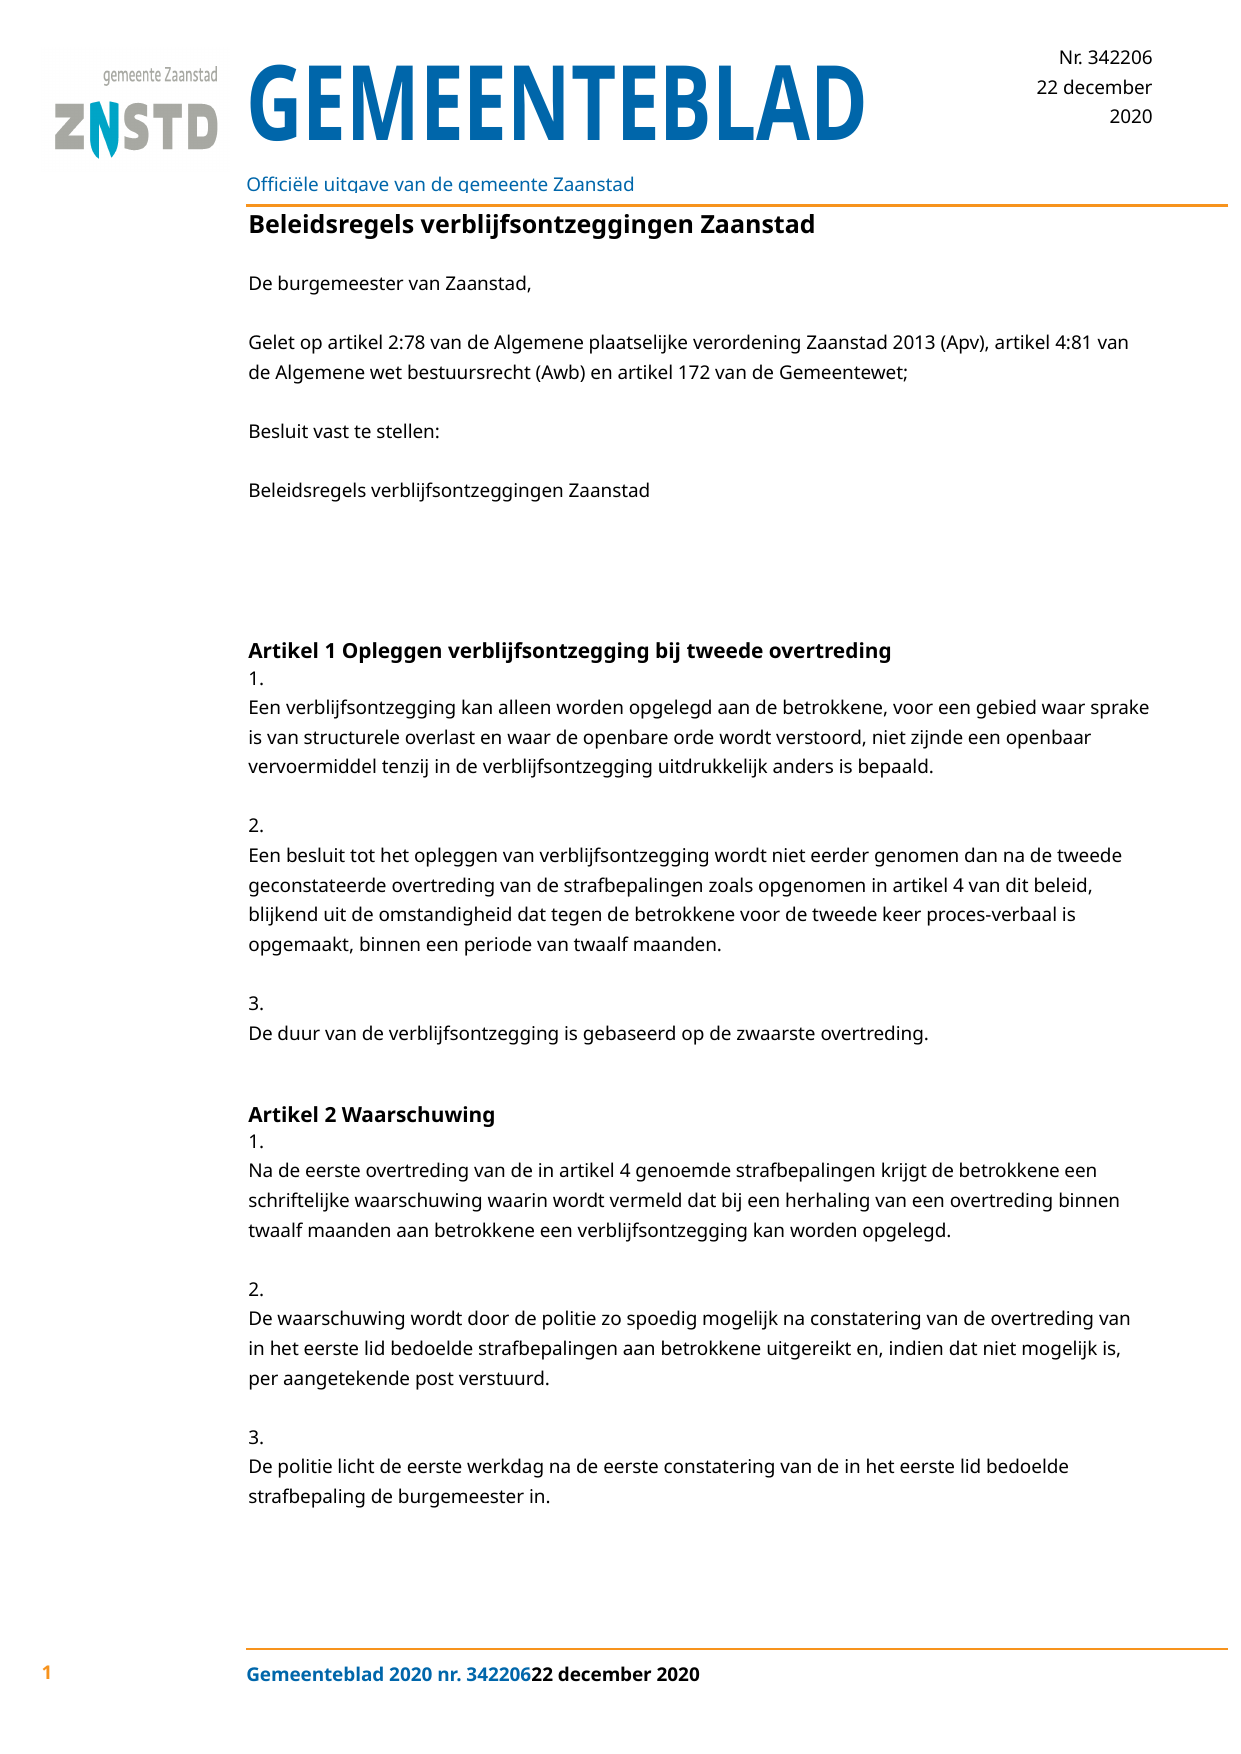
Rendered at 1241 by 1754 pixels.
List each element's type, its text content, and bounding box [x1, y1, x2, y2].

text Gelet op artikel 2:78 van de Algemene plaatselijke verordening Zaanstad 2013 (Apv), artikel 4:81 van de Algemene wet bestuursrecht (Awb) en artikel 172 van de Gemeentewet; [248, 329, 1152, 385]
text 1. [248, 665, 1152, 690]
text Beleidsregels verblijfsontzeggingen Zaanstad [248, 207, 1152, 241]
text Artikel 2 Waarschuwing [248, 1100, 1152, 1128]
text Besluit vast te stellen: [248, 418, 1152, 444]
text 3. [248, 990, 1152, 1016]
text Een besluit tot het opleggen van verblijfsontzegging wordt niet eerder genomen dan na de tweede geconstateerde overtreding van de strafbepalingen zoals opgenomen in artikel 4 van dit beleid, blijkend uit de omstandigheid dat tegen de betrokkene voor de tweede keer proces-verbaal is opgemaakt, binnen een periode van twaalf maanden. [248, 842, 1152, 957]
text 2. [248, 1276, 1152, 1302]
text 2. [248, 813, 1152, 838]
text De duur van de verblijfsontzegging is gebaseerd op de zwaarste overtreding. [248, 1020, 1152, 1045]
text Artikel 1 Opleggen verblijfsontzegging bij tweede overtreding [248, 636, 1152, 665]
text Na de eerste overtreding van de in artikel 4 genoemde strafbepalingen krijgt de betrokkene een schriftelijke waarschuwing waarin wordt vermeld dat bij een herhaling van een overtreding binnen twaalf maanden aan betrokkene een verblijfsontzegging kan worden opgelegd. [248, 1158, 1152, 1243]
text De burgemeester van Zaanstad, [248, 270, 1152, 296]
text De politie licht de eerste werkdag na de eerste constatering van de in het eerste lid bedoelde strafbepaling de burgemeester in. [248, 1453, 1152, 1509]
text Beleidsregels verblijfsontzeggingen Zaanstad [248, 477, 1152, 503]
text 3. [248, 1424, 1152, 1450]
text 1. [248, 1128, 1152, 1154]
text De waarschuwing wordt door de politie zo spoedig mogelijk na constatering van de overtreding van in het eerste lid bedoelde strafbepalingen aan betrokkene uitgereikt en, indien dat niet mogelijk is, per aangetekende post verstuurd. [248, 1306, 1152, 1391]
text Een verblijfsontzegging kan alleen worden opgelegd aan de betrokkene, voor een gebied waar sprake is van structurele overlast en waar de openbare orde wordt verstoord, niet zijnde een openbaar vervoermiddel tenzij in de verblijfsontzegging uitdrukkelijk anders is bepaald. [248, 694, 1152, 779]
picture [41, 47, 231, 172]
